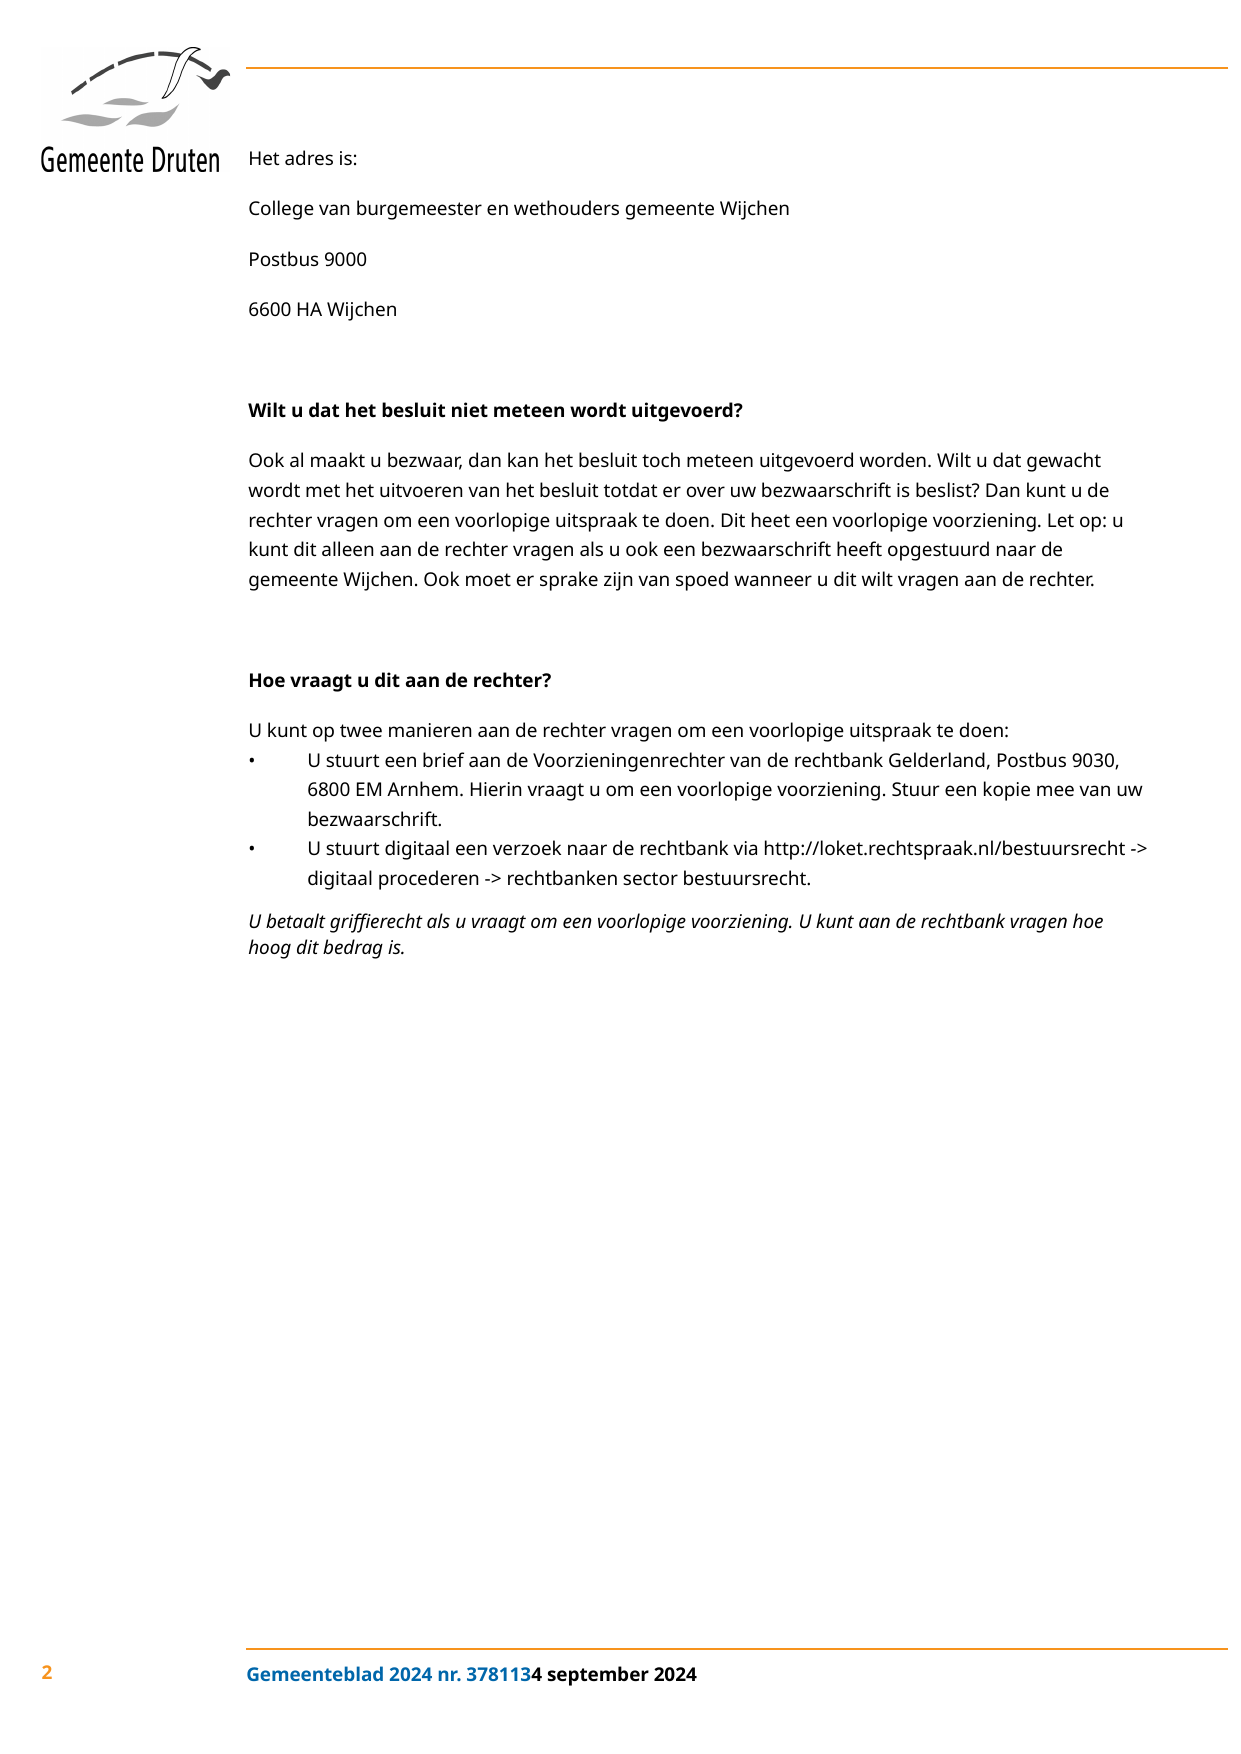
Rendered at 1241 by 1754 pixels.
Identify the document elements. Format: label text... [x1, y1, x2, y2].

text College van burgemeester en wethouders gemeente Wijchen [248, 196, 1152, 221]
text Wilt u dat het besluit niet meteen wordt uitgevoerd? [248, 397, 1152, 423]
text Hoe vraagt u dit aan de rechter? [248, 667, 1152, 693]
text U kunt op twee manieren aan de rechter vragen om een voorlopige uitspraak te doen: [248, 717, 1152, 743]
picture [41, 47, 231, 172]
list U stuurt een brief aan de Voorzieningenrechter van de rechtbank Gelderland, Postbus 9030, 6800 EM Arnhem. Hierin vraagt u om een voorlopige voorziening. Stuur een kopie mee van uw bezwaarschrift. [248, 747, 1152, 832]
text 6600 HA Wijchen [248, 296, 1152, 322]
text Ook al maakt u bezwaar, dan kan het besluit toch meteen uitgevoerd worden. Wilt u dat gewacht wordt met het uitvoeren van het besluit totdat er over uw bezwaarschrift is beslist? Dan kunt u de rechter vragen om een voorlopige uitspraak te doen. Dit heet een voorlopige voorziening. Let op: u kunt dit alleen aan de rechter vragen als u ook een bezwaarschrift heeft opgestuurd naar de gemeente Wijchen. Ook moet er sprake zijn van spoed wanneer u dit wilt vragen aan de rechter. [248, 448, 1152, 592]
text U betaalt griffierecht als u vraagt om een voorlopige voorziening. U kunt aan de rechtbank vragen hoe hoog dit bedrag is. [248, 908, 1152, 960]
list U stuurt digitaal een verzoek naar de rechtbank via http://loket.rechtspraak.nl/bestuursrecht -> digitaal procederen -> rechtbanken sector bestuursrecht. [248, 836, 1152, 891]
text Het adres is: [248, 145, 1152, 171]
text Postbus 9000 [248, 246, 1152, 272]
